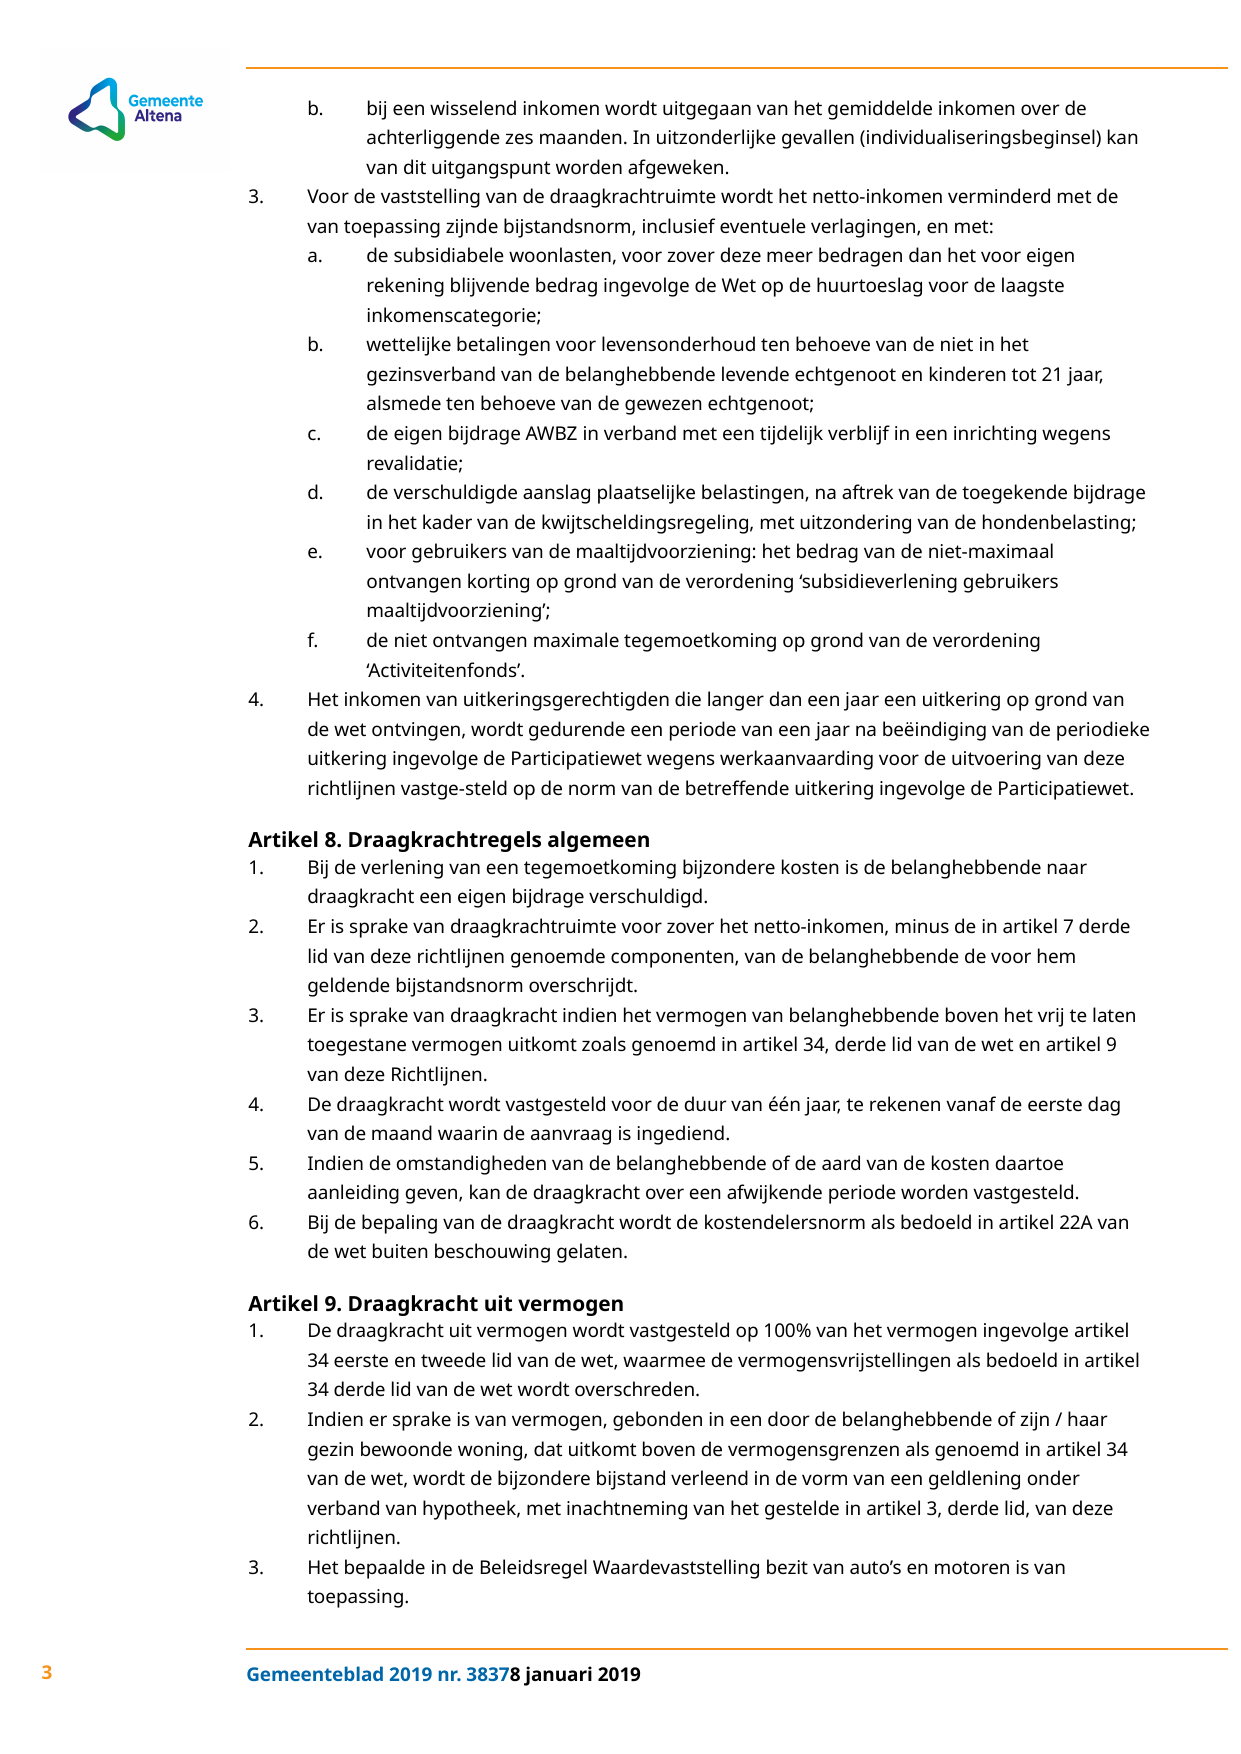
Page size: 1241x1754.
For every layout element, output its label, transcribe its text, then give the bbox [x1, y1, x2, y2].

list Voor de vaststelling van de draagkrachtruimte wordt het netto-inkomen verminderd met de van toepassing zijnde bijstandsnorm, inclusief eventuele verlagingen, en met: [248, 183, 1152, 239]
list Er is sprake van draagkrachtruimte voor zover het netto-inkomen, minus de in artikel 7 derde lid van deze richtlijnen genoemde componenten, van de belanghebbende de voor hem geldende bijstandsnorm overschrijdt. [248, 913, 1152, 998]
list voor gebruikers van de maaltijdvoorziening: het bedrag van de niet-maximaal ontvangen korting op grond van de verordening ‘subsidieverlening gebruikers maaltijdvoorziening’; [307, 538, 1152, 623]
list de niet ontvangen maximale tegemoetkoming op grond van de verordening ‘Activiteitenfonds’. [307, 627, 1152, 683]
list Het inkomen van uitkeringsgerechtigden die langer dan een jaar een uitkering op grond van de wet ontvingen, wordt gedurende een periode van een jaar na beëindiging van de periodieke uitkering ingevolge de Participatiewet wegens werkaanvaarding voor de uitvoering van deze richtlijnen vastge-steld op de norm van de betreffende uitkering ingevolge de Participatiewet. [248, 686, 1152, 801]
list Indien de omstandigheden van de belanghebbende of de aard van de kosten daartoe aanleiding geven, kan de draagkracht over een afwijkende periode worden vastgesteld. [248, 1150, 1152, 1205]
list de subsidiabele woonlasten, voor zover deze meer bedragen dan het voor eigen rekening blijvende bedrag ingevolge de Wet op de huurtoeslag voor de laagste inkomenscategorie; [307, 243, 1152, 328]
list Indien er sprake is van vermogen, gebonden in een door de belanghebbende of zijn / haar gezin bewoonde woning, dat uitkomt boven de vermogensgrenzen als genoemd in artikel 34 van de wet, wordt de bijzondere bijstand verleend in de vorm van een geldlening onder verband van hypotheek, met inachtneming van het gestelde in artikel 3, derde lid, van deze richtlijnen. [248, 1406, 1152, 1550]
list Er is sprake van draagkracht indien het vermogen van belanghebbende boven het vrij te laten toegestane vermogen uitkomt zoals genoemd in artikel 34, derde lid van de wet en artikel 9 van deze Richtlijnen. [248, 1002, 1152, 1087]
list de verschuldigde aanslag plaatselijke belastingen, na aftrek van de toegekende bijdrage in het kader van de kwijtscheldingsregeling, met uitzondering van de hondenbelasting; [307, 479, 1152, 535]
list Bij de verlening van een tegemoetkoming bijzondere kosten is de belanghebbende naar draagkracht een eigen bijdrage verschuldigd. [248, 854, 1152, 909]
text Artikel 8. Draagkrachtregels algemeen [248, 826, 1152, 854]
list Bij de bepaling van de draagkracht wordt de kostendelersnorm als bedoeld in artikel 22A van de wet buiten beschouwing gelaten. [248, 1209, 1152, 1264]
list wettelijke betalingen voor levensonderhoud ten behoeve van de niet in het gezinsverband van de belanghebbende levende echtgenoot en kinderen tot 21 jaar, alsmede ten behoeve van de gewezen echtgenoot; [307, 331, 1152, 416]
picture [41, 47, 231, 172]
list De draagkracht wordt vastgesteld voor de duur van één jaar, te rekenen vanaf de eerste dag van de maand waarin de aanvraag is ingediend. [248, 1091, 1152, 1146]
list Het bepaalde in de Beleidsregel Waardevaststelling bezit van auto’s en motoren is van toepassing. [248, 1554, 1152, 1609]
text Artikel 9. Draagkracht uit vermogen [248, 1289, 1152, 1317]
list bij een wisselend inkomen wordt uitgegaan van het gemiddelde inkomen over de achterliggende zes maanden. In uitzonderlijke gevallen (individualiseringsbeginsel) kan van dit uitgangspunt worden afgeweken. [307, 95, 1152, 180]
list de eigen bijdrage AWBZ in verband met een tijdelijk verblijf in een inrichting wegens revalidatie; [307, 420, 1152, 476]
list De draagkracht uit vermogen wordt vastgesteld op 100% van het vermogen ingevolge artikel 34 eerste en tweede lid van de wet, waarmee de vermogensvrijstellingen als bedoeld in artikel 34 derde lid van de wet wordt overschreden. [248, 1317, 1152, 1402]
